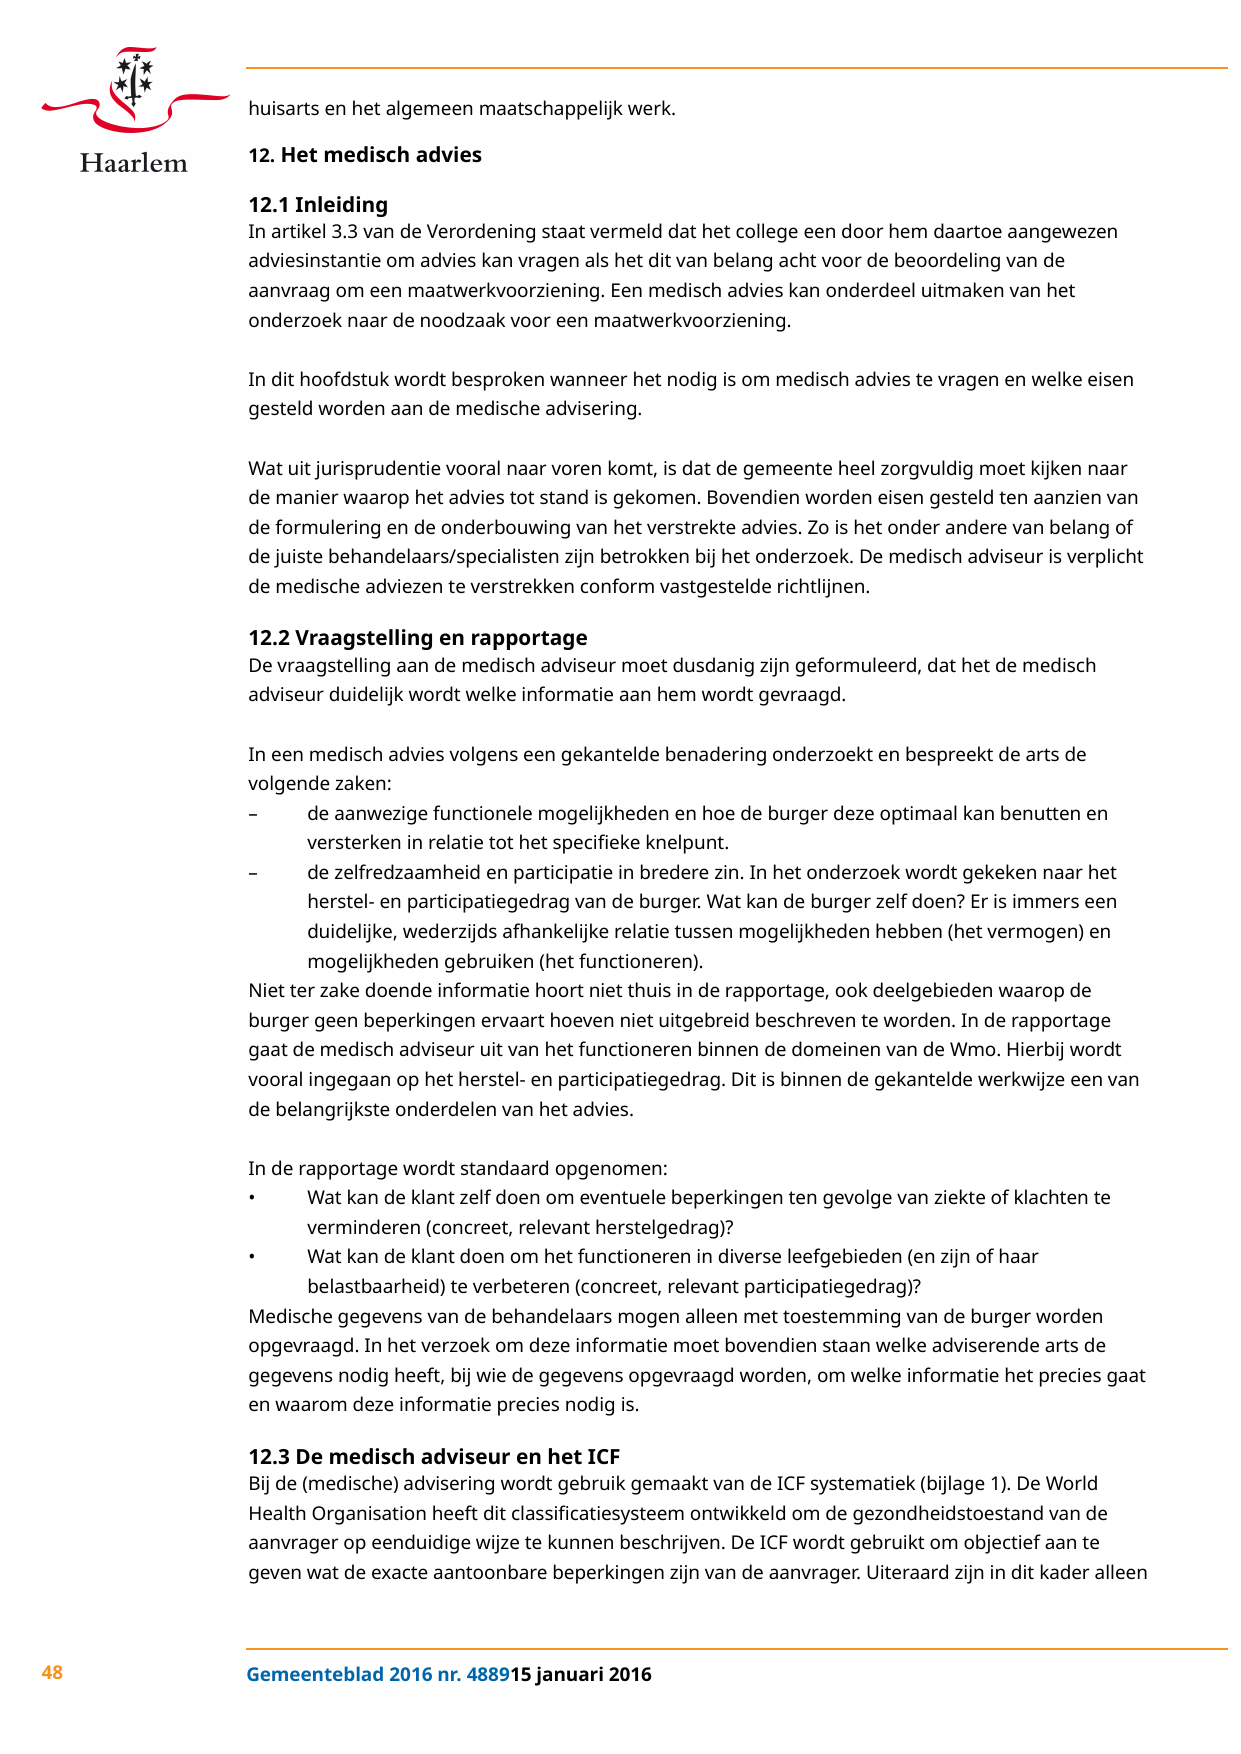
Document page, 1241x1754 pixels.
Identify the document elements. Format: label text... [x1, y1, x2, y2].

list Wat kan de klant doen om het functioneren in diverse leefgebieden (en zijn of haar belastbaarheid) te verbeteren (concreet, relevant participatiegedrag)? [248, 1244, 1152, 1299]
text Niet ter zake doende informatie hoort niet thuis in de rapportage, ook deelgebieden waarop de burger geen beperkingen ervaart hoeven niet uitgebreid beschreven te worden. In de rapportage gaat de medisch adviseur uit van het functioneren binnen de domeinen van de Wmo. Hierbij wordt vooral ingegaan op het herstel- en participatiegedrag. Dit is binnen de gekantelde werkwijze een van de belangrijkste onderdelen van het advies. [248, 977, 1152, 1121]
text Medische gegevens van de behandelaars mogen alleen met toestemming van de burger worden opgevraagd. In het verzoek om deze informatie moet bovendien staan welke adviserende arts de gegevens nodig heeft, bij wie de gegevens opgevraagd worden, om welke informatie het precies gaat en waarom deze informatie precies nodig is. [248, 1303, 1152, 1417]
text huisarts en het algemeen maatschappelijk werk. [248, 95, 1152, 121]
text In een medisch advies volgens een gekantelde benadering onderzoekt en bespreekt de arts de volgende zaken: [248, 741, 1152, 796]
text 12.2 Vraagstelling en rapportage [248, 623, 1152, 652]
text 12. Het medisch advies [248, 140, 1152, 169]
text 12.3 De medisch adviseur en het ICF [248, 1442, 1152, 1470]
text In artikel 3.3 van de Verordening staat vermeld dat het college een door hem daartoe aangewezen adviesinstantie om advies kan vragen als het dit van belang acht voor de beoordeling van de aanvraag om een maatwerkvoorziening. Een medisch advies kan onderdeel uitmaken van het onderzoek naar de noodzaak voor een maatwerkvoorziening. [248, 218, 1152, 333]
text 12.1 Inleiding [248, 190, 1152, 218]
list de aanwezige functionele mogelijkheden en hoe de burger deze optimaal kan benutten en versterken in relatie tot het specifieke knelpunt. [248, 800, 1152, 855]
text In dit hoofdstuk wordt besproken wanneer het nodig is om medisch advies te vragen en welke eisen gesteld worden aan de medische advisering. [248, 366, 1152, 421]
text Bij de (medische) advisering wordt gebruik gemaakt van de ICF systematiek (bijlage 1). De World Health Organisation heeft dit classificatiesysteem ontwikkeld om de gezondheidstoestand van de aanvrager op eenduidige wijze te kunnen beschrijven. De ICF wordt gebruikt om objectief aan te geven wat de exacte aantoonbare beperkingen zijn van de aanvrager. Uiteraard zijn in dit kader alleen [248, 1470, 1152, 1585]
text Wat uit jurisprudentie vooral naar voren komt, is dat de gemeente heel zorgvuldig moet kijken naar de manier waarop het advies tot stand is gekomen. Bovendien worden eisen gesteld ten aanzien van de formulering en de onderbouwing van het verstrekte advies. Zo is het onder andere van belang of de juiste behandelaars/specialisten zijn betrokken bij het onderzoek. De medisch adviseur is verplicht de medische adviezen te verstrekken conform vastgestelde richtlijnen. [248, 455, 1152, 599]
text De vraagstelling aan de medisch adviseur moet dusdanig zijn geformuleerd, dat het de medisch adviseur duidelijk wordt welke informatie aan hem wordt gevraagd. [248, 652, 1152, 707]
text In de rapportage wordt standaard opgenomen: [248, 1155, 1152, 1181]
list de zelfredzaamheid en participatie in bredere zin. In het onderzoek wordt gekeken naar het herstel- en participatiegedrag van de burger. Wat kan de burger zelf doen? Er is immers een duidelijke, wederzijds afhankelijke relatie tussen mogelijkheden hebben (het vermogen) en mogelijkheden gebruiken (het functioneren). [248, 859, 1152, 973]
list Wat kan de klant zelf doen om eventuele beperkingen ten gevolge van ziekte of klachten te verminderen (concreet, relevant herstelgedrag)? [248, 1184, 1152, 1240]
picture [41, 47, 231, 172]
